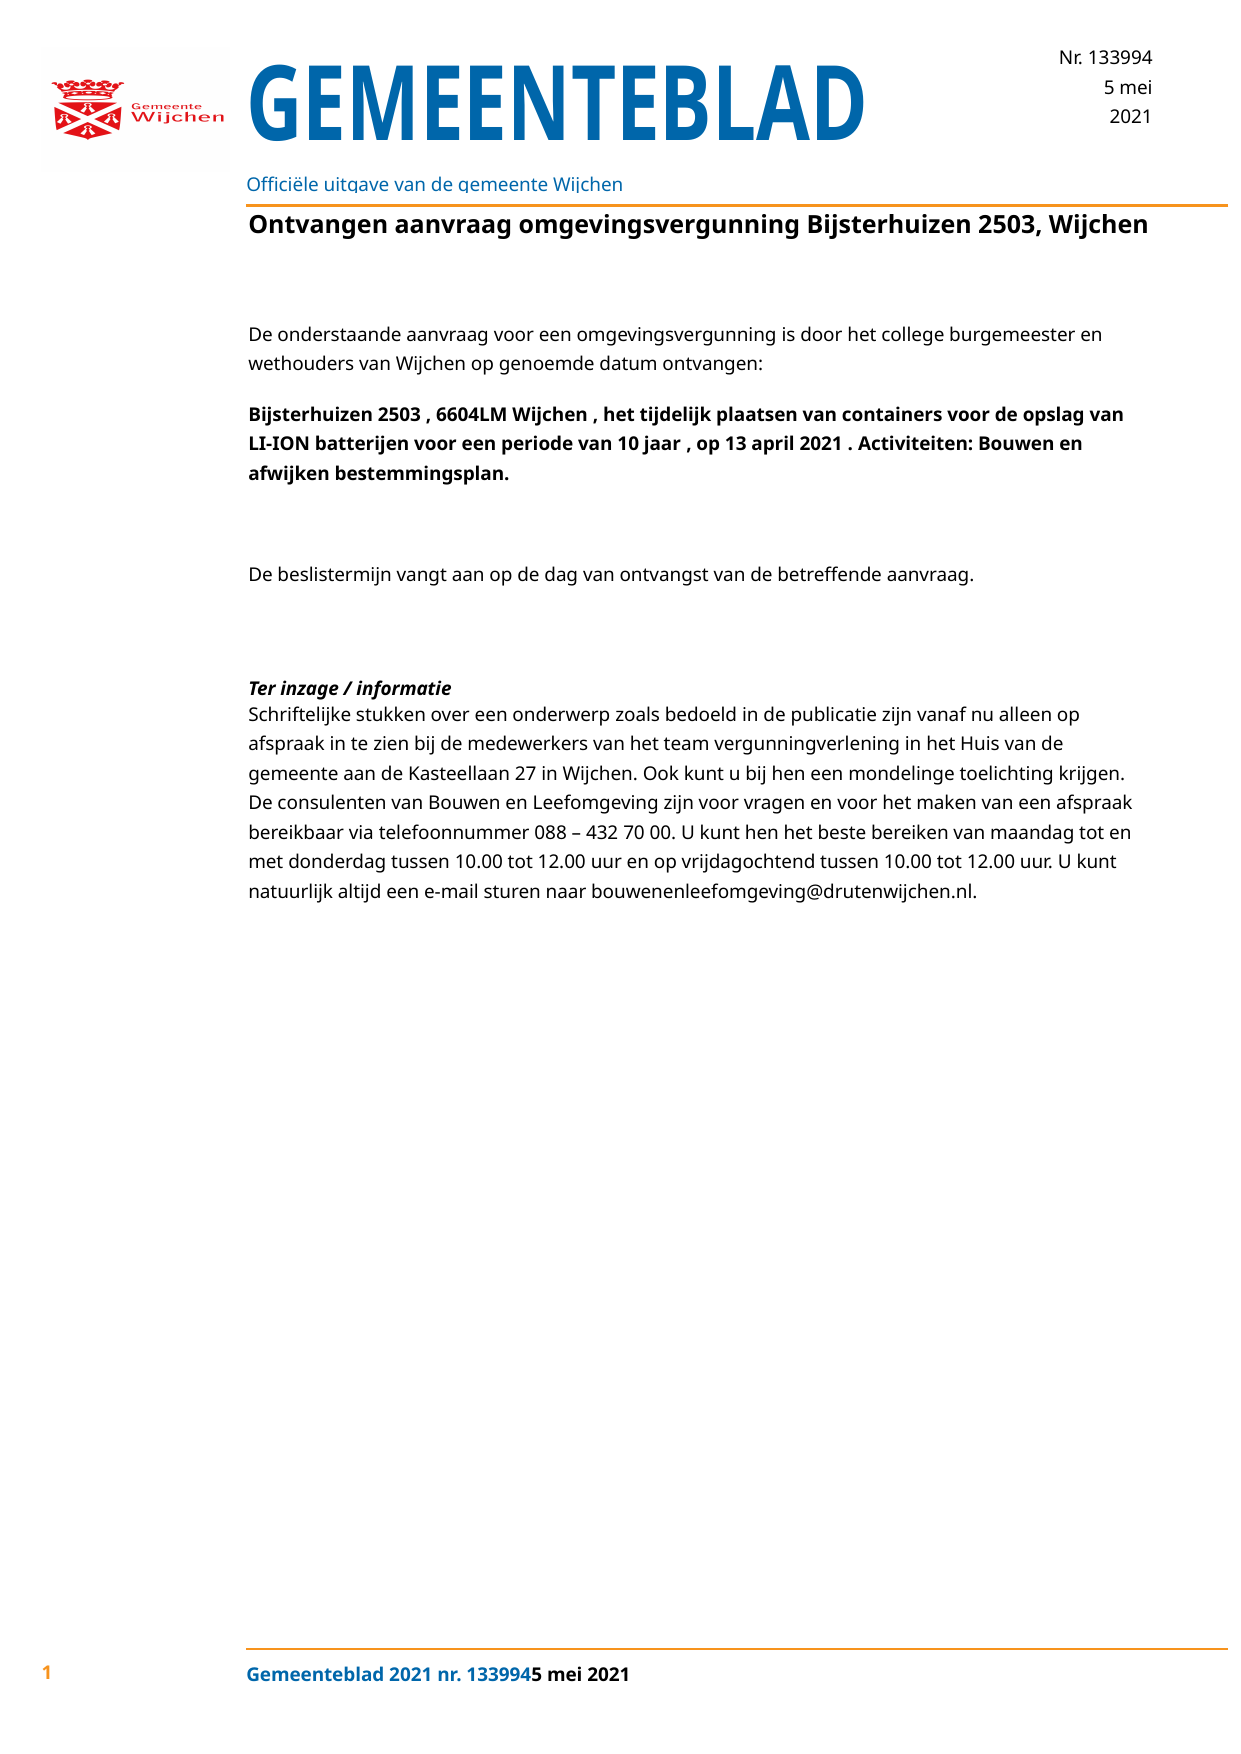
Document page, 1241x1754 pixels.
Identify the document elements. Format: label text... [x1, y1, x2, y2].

text Schriftelijke stukken over een onderwerp zoals bedoeld in de publicatie zijn vanaf nu alleen op afspraak in te zien bij de medewerkers van het team vergunningverlening in het Huis van de gemeente aan de Kasteellaan 27 in Wijchen. Ook kunt u bij hen een mondelinge toelichting krijgen. De consulenten van Bouwen en Leefomgeving zijn voor vragen en voor het maken van een afspraak bereikbaar via telefoonnummer 088 – 432 70 00. U kunt hen het beste bereiken van maandag tot en met donderdag tussen 10.00 tot 12.00 uur en op vrijdagochtend tussen 10.00 tot 12.00 uur. U kunt natuurlijk altijd een e-mail sturen naar bouwenenleefomgeving@drutenwijchen.nl. [248, 701, 1152, 904]
text Ontvangen aanvraag omgevingsvergunning Bijsterhuizen 2503, Wijchen [248, 207, 1152, 241]
text De beslistermijn vangt aan op de dag van ontvangst van de betreffende aanvraag. [248, 561, 1152, 586]
text Ter inzage / informatie [248, 675, 1152, 701]
picture [41, 47, 231, 172]
text De onderstaande aanvraag voor een omgevingsvergunning is door het college burgemeester en wethouders van Wijchen op genoemde datum ontvangen: [248, 321, 1152, 376]
text Bijsterhuizen 2503 , 6604LM Wijchen , het tijdelijk plaatsen van containers voor de opslag van LI-ION batterijen voor een periode van 10 jaar , op 13 april 2021 . Activiteiten: Bouwen en afwijken bestemmingsplan. [248, 401, 1152, 486]
